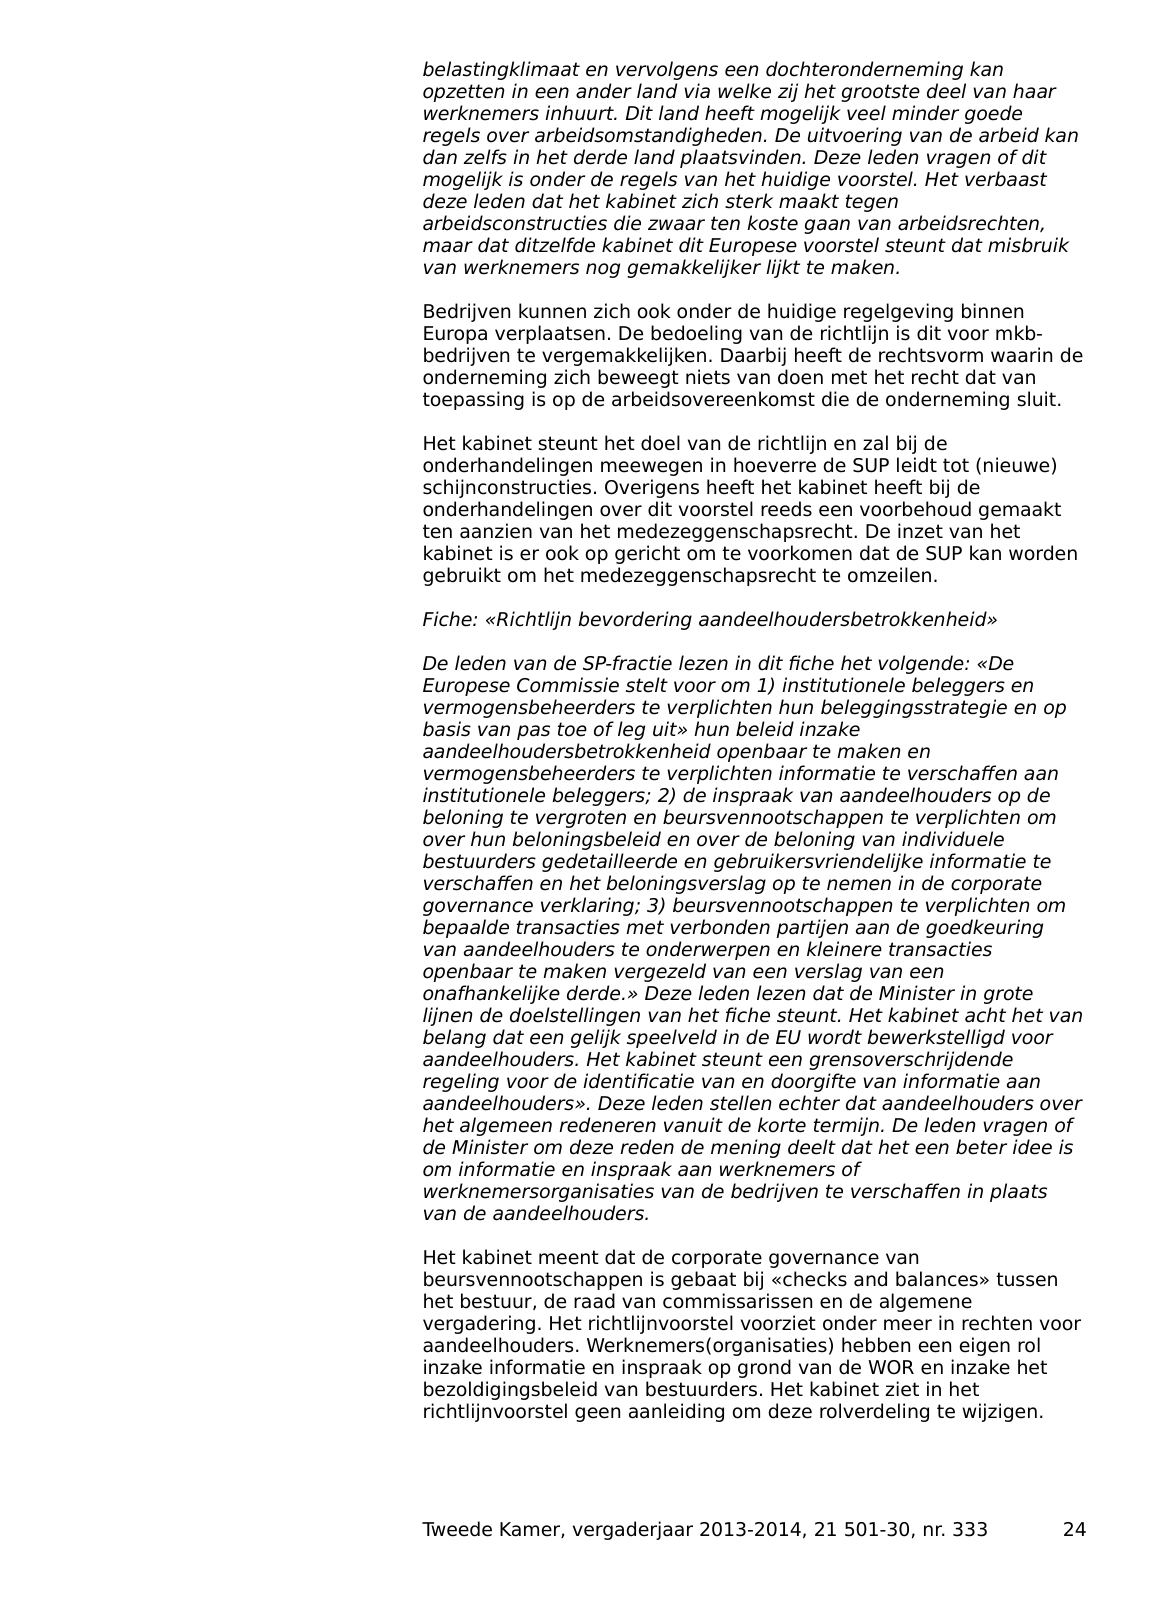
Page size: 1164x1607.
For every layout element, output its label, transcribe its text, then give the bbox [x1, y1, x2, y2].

text Het kabinet meent dat de corporate governance van beursvennootschappen is gebaat bij «checks and balances» tussen het bestuur, de raad van commissarissen en de algemene vergadering. Het richtlijnvoorstel voorziet onder meer in rechten voor aandeelhouders. Werknemers(organisaties) hebben een eigen rol inzake informatie en inspraak op grond van de WOR en inzake het bezoldigingsbeleid van bestuurders. Het kabinet ziet in het richtlijnvoorstel geen aanleiding om deze rolverdeling te wijzigen. [422, 1247, 1087, 1423]
text belastingklimaat en vervolgens een dochteronderneming kan opzetten in een ander land via welke zij het grootste deel van haar werknemers inhuurt. Dit land heeft mogelijk veel minder goede regels over arbeidsomstandigheden. De uitvoering van de arbeid kan dan zelfs in het derde land plaatsvinden. Deze leden vragen of dit mogelijk is onder de regels van het huidige voorstel. Het verbaast deze leden dat het kabinet zich sterk maakt tegen arbeidsconstructies die zwaar ten koste gaan van arbeidsrechten, maar dat ditzelfde kabinet dit Europese voorstel steunt dat misbruik van werknemers nog gemakkelijker lijkt te maken. [422, 59, 1087, 279]
text Bedrijven kunnen zich ook onder de huidige regelgeving binnen Europa verplaatsen. De bedoeling van de richtlijn is dit voor mkb-bedrijven te vergemakkelijken. Daarbij heeft de rechtsvorm waarin de onderneming zich beweegt niets van doen met het recht dat van toepassing is op de arbeidsovereenkomst die de onderneming sluit. [422, 301, 1087, 411]
subtitle Fiche: «Richtlijn bevordering aandeelhoudersbetrokkenheid» [422, 609, 1087, 631]
text De leden van de SP-fractie lezen in dit fiche het volgende: «De Europese Commissie stelt voor om 1) institutionele beleggers en vermogensbeheerders te verplichten hun beleggingsstrategie en op basis van pas toe of leg uit» hun beleid inzake aandeelhoudersbetrokkenheid openbaar te maken en vermogensbeheerders te verplichten informatie te verschaffen aan institutionele beleggers; 2) de inspraak van aandeelhouders op de beloning te vergroten en beursvennootschappen te verplichten om over hun beloningsbeleid en over de beloning van individuele bestuurders gedetailleerde en gebruikersvriendelijke informatie te verschaffen en het beloningsverslag op te nemen in de corporate governance verklaring; 3) beursvennootschappen te verplichten om bepaalde transacties met verbonden partijen aan de goedkeuring van aandeelhouders te onderwerpen en kleinere transacties openbaar te maken vergezeld van een verslag van een onafhankelijke derde.» Deze leden lezen dat de Minister in grote lijnen de doelstellingen van het fiche steunt. Het kabinet acht het van belang dat een gelijk speelveld in de EU wordt bewerkstelligd voor aandeelhouders. Het kabinet steunt een grensoverschrijdende regeling voor de identificatie van en doorgifte van informatie aan aandeelhouders». Deze leden stellen echter dat aandeelhouders over het algemeen redeneren vanuit de korte termijn. De leden vragen of de Minister om deze reden de mening deelt dat het een beter idee is om informatie en inspraak aan werknemers of werknemersorganisaties van de bedrijven te verschaffen in plaats van de aandeelhouders. [422, 653, 1087, 1225]
text Het kabinet steunt het doel van de richtlijn en zal bij de onderhandelingen meewegen in hoeverre de SUP leidt tot (nieuwe) schijnconstructies. Overigens heeft het kabinet heeft bij de onderhandelingen over dit voorstel reeds een voorbehoud gemaakt ten aanzien van het medezeggenschapsrecht. De inzet van het kabinet is er ook op gericht om te voorkomen dat de SUP kan worden gebruikt om het medezeggenschapsrecht te omzeilen. [422, 433, 1087, 587]
